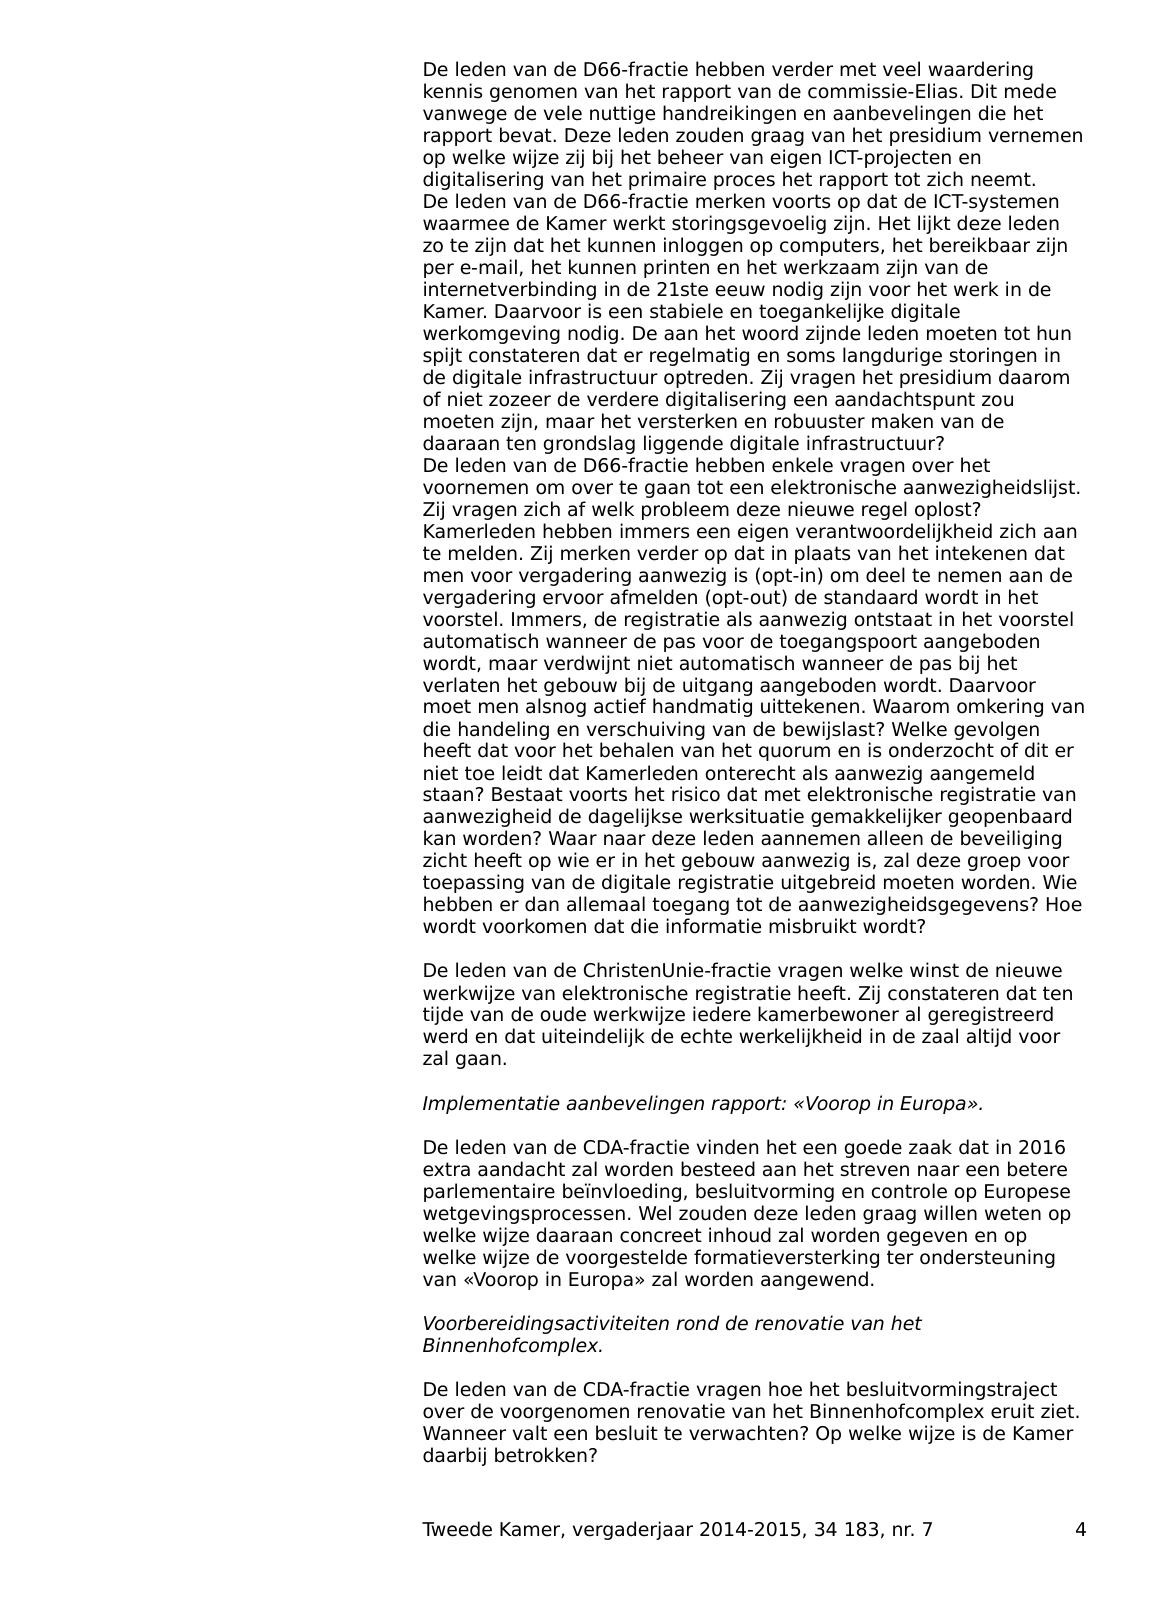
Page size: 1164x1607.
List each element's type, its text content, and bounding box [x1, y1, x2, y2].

subtitle Implementatie aanbevelingen rapport: «Voorop in Europa». [422, 1092, 1087, 1114]
text De leden van de D66-fractie merken voorts op dat de ICT-systemen waarmee de Kamer werkt storingsgevoelig zijn. Het lijkt deze leden zo te zijn dat het kunnen inloggen op computers, het bereikbaar zijn per e-mail, het kunnen printen en het werkzaam zijn van de internetverbinding in de 21ste eeuw nodig zijn voor het werk in de Kamer. Daarvoor is een stabiele en toegankelijke digitale werkomgeving nodig. De aan het woord zijnde leden moeten tot hun spijt constateren dat er regelmatig en soms langdurige storingen in de digitale infrastructuur optreden. Zij vragen het presidium daarom of niet zozeer de verdere digitalisering een aandachtspunt zou moeten zijn, maar het versterken en robuuster maken van de daaraan ten grondslag liggende digitale infrastructuur? [422, 191, 1087, 455]
text De leden van de ChristenUnie-fractie vragen welke winst de nieuwe werkwijze van elektronische registratie heeft. Zij constateren dat ten tijde van de oude werkwijze iedere kamerbewoner al geregistreerd werd en dat uiteindelijk de echte werkelijkheid in de zaal altijd voor zal gaan. [422, 960, 1087, 1070]
text De leden van de D66-fractie hebben enkele vragen over het voornemen om over te gaan tot een elektronische aanwezigheidslijst. Zij vragen zich af welk probleem deze nieuwe regel oplost? Kamerleden hebben immers een eigen verantwoordelijkheid zich aan te melden. Zij merken verder op dat in plaats van het intekenen dat men voor vergadering aanwezig is (opt-in) om deel te nemen aan de vergadering ervoor afmelden (opt-out) de standaard wordt in het voorstel. Immers, de registratie als aanwezig ontstaat in het voorstel automatisch wanneer de pas voor de toegangspoort aangeboden wordt, maar verdwijnt niet automatisch wanneer de pas bij het verlaten het gebouw bij de uitgang aangeboden wordt. Daarvoor moet men alsnog actief handmatig uittekenen. Waarom omkering van die handeling en verschuiving van de bewijslast? Welke gevolgen heeft dat voor het behalen van het quorum en is onderzocht of dit er niet toe leidt dat Kamerleden onterecht als aanwezig aangemeld staan? Bestaat voorts het risico dat met elektronische registratie van aanwezigheid de dagelijkse werksituatie gemakkelijker geopenbaard kan worden? Waar naar deze leden aannemen alleen de beveiliging zicht heeft op wie er in het gebouw aanwezig is, zal deze groep voor toepassing van de digitale registratie uitgebreid moeten worden. Wie hebben er dan allemaal toegang tot de aanwezigheidsgegevens? Hoe wordt voorkomen dat die informatie misbruikt wordt? [422, 455, 1087, 938]
subtitle Voorbereidingsactiviteiten rond de renovatie van het Binnenhofcomplex. [422, 1313, 1087, 1357]
text De leden van de CDA-fractie vinden het een goede zaak dat in 2016 extra aandacht zal worden besteed aan het streven naar een betere parlementaire beïnvloeding, besluitvorming en controle op Europese wetgevingsprocessen. Wel zouden deze leden graag willen weten op welke wijze daaraan concreet inhoud zal worden gegeven en op welke wijze de voorgestelde formatieversterking ter ondersteuning van «Voorop in Europa» zal worden aangewend. [422, 1137, 1087, 1291]
text De leden van de CDA-fractie vragen hoe het besluitvormingstraject over de voorgenomen renovatie van het Binnenhofcomplex eruit ziet. Wanneer valt een besluit te verwachten? Op welke wijze is de Kamer daarbij betrokken? [422, 1379, 1087, 1467]
text De leden van de D66-fractie hebben verder met veel waardering kennis genomen van het rapport van de commissie-Elias. Dit mede vanwege de vele nuttige handreikingen en aanbevelingen die het rapport bevat. Deze leden zouden graag van het presidium vernemen op welke wijze zij bij het beheer van eigen ICT-projecten en digitalisering van het primaire proces het rapport tot zich neemt. [422, 59, 1087, 191]
